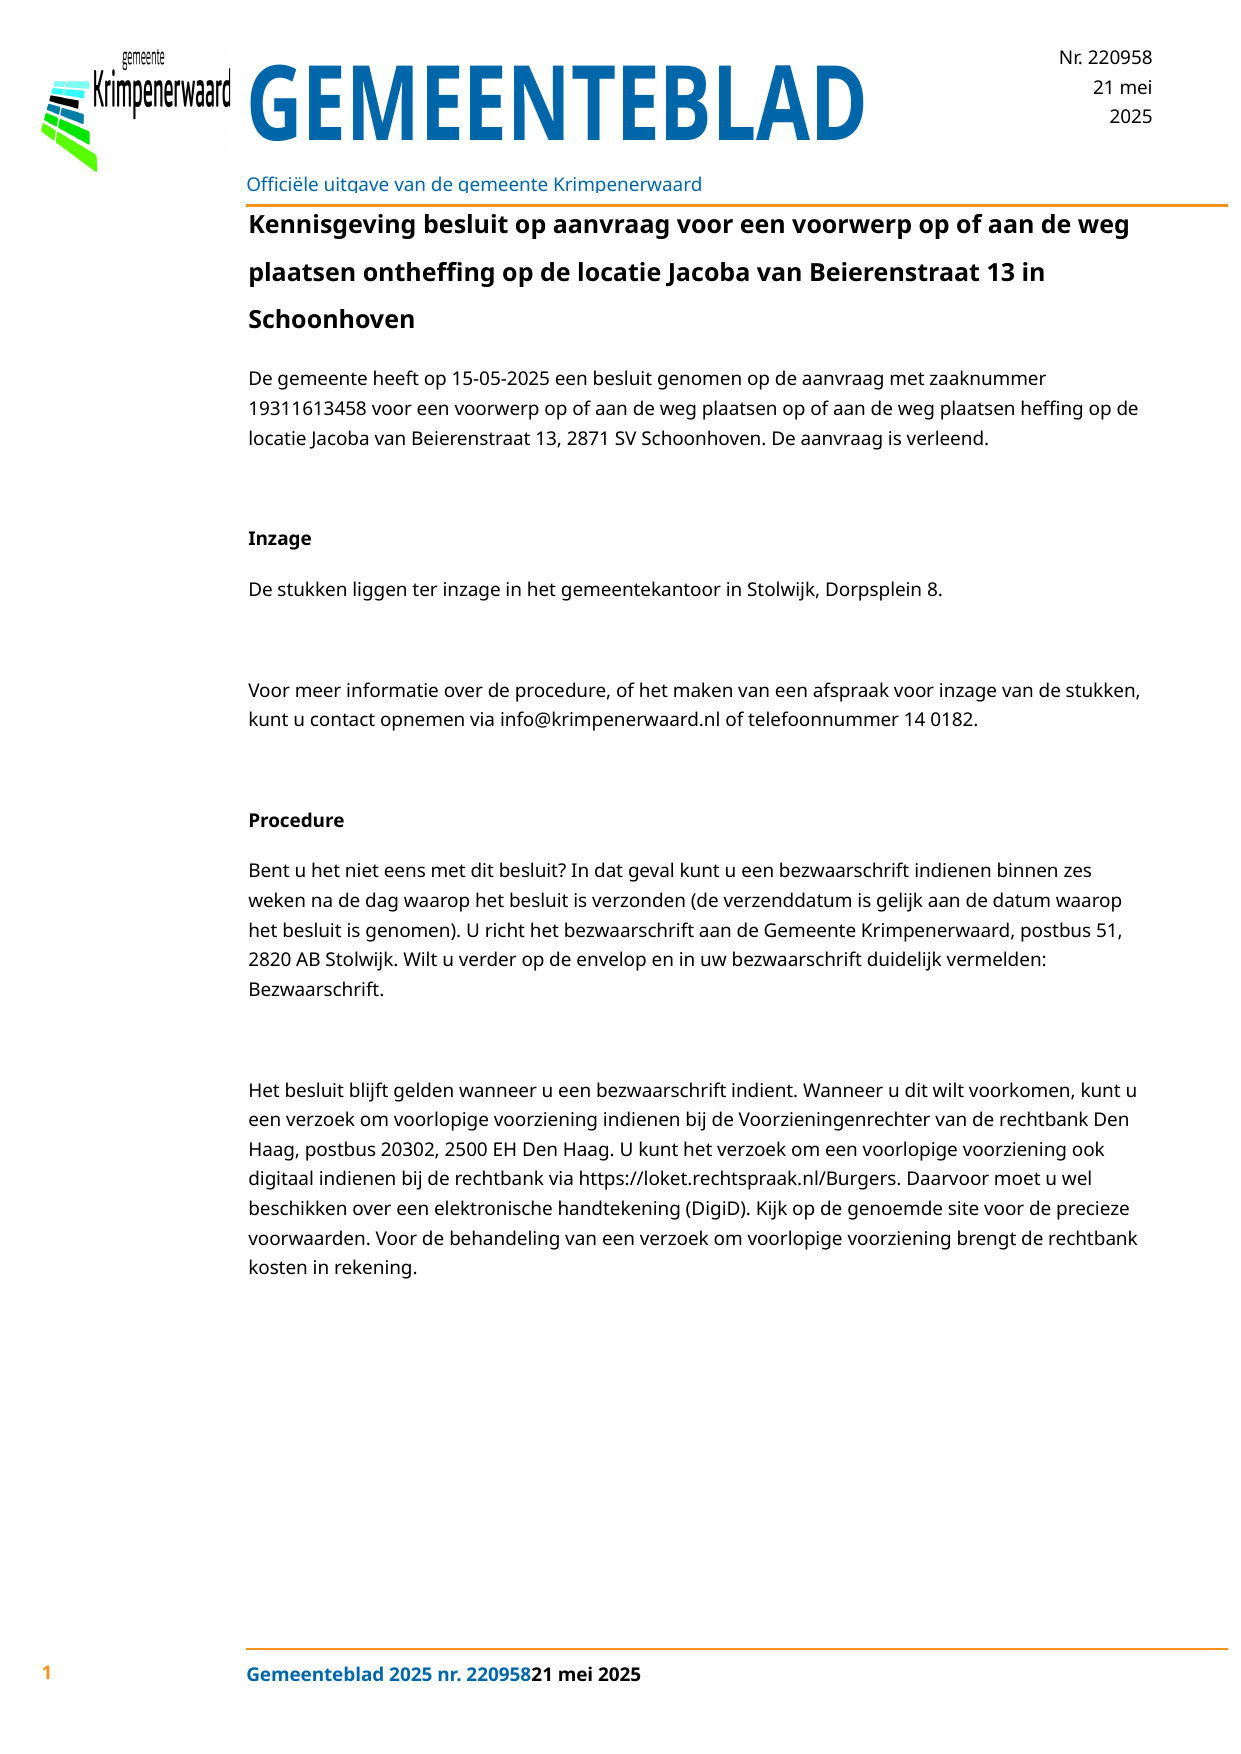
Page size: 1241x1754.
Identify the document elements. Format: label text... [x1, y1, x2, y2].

text Voor meer informatie over de procedure, of het maken van een afspraak voor inzage van de stukken, kunt u contact opnemen via info@krimpenerwaard.nl of telefoonnummer 14 0182. [248, 677, 1152, 732]
text De gemeente heeft op 15-05-2025 een besluit genomen op de aanvraag met zaaknummer 19311613458 voor een voorwerp op of aan de weg plaatsen op of aan de weg plaatsen heffing op de locatie Jacoba van Beierenstraat 13, 2871 SV Schoonhoven. De aanvraag is verleend. [248, 366, 1152, 450]
text Kennisgeving besluit op aanvraag voor een voorwerp op of aan de weg plaatsen ontheffing op de locatie Jacoba van Beierenstraat 13 in Schoonhoven [248, 207, 1152, 336]
picture [41, 47, 231, 172]
text Bent u het niet eens met dit besluit? In dat geval kunt u een bezwaarschrift indienen binnen zes weken na de dag waarop het besluit is verzonden (de verzenddatum is gelijk aan de datum waarop het besluit is genomen). U richt het bezwaarschrift aan de Gemeente Krimpenerwaard, postbus 51, 2820 AB Stolwijk. Wilt u verder op de envelop en in uw bezwaarschrift duidelijk vermelden: Bezwaarschrift. [248, 858, 1152, 1002]
text Procedure [248, 807, 1152, 833]
text De stukken liggen ter inzage in het gemeentekantoor in Stolwijk, Dorpsplein 8. [248, 576, 1152, 602]
text Het besluit blijft gelden wanneer u een bezwaarschrift indient. Wanneer u dit wilt voorkomen, kunt u een verzoek om voorlopige voorziening indienen bij de Voorzieningenrechter van de rechtbank Den Haag, postbus 20302, 2500 EH Den Haag. U kunt het verzoek om een voorlopige voorziening ook digitaal indienen bij de rechtbank via https://loket.rechtspraak.nl/Burgers. Daarvoor moet u wel beschikken over een elektronische handtekening (DigiD). Kijk op de genoemde site voor de precieze voorwaarden. Voor de behandeling van een verzoek om voorlopige voorziening brengt de rechtbank kosten in rekening. [248, 1077, 1152, 1280]
text Inzage [248, 526, 1152, 551]
